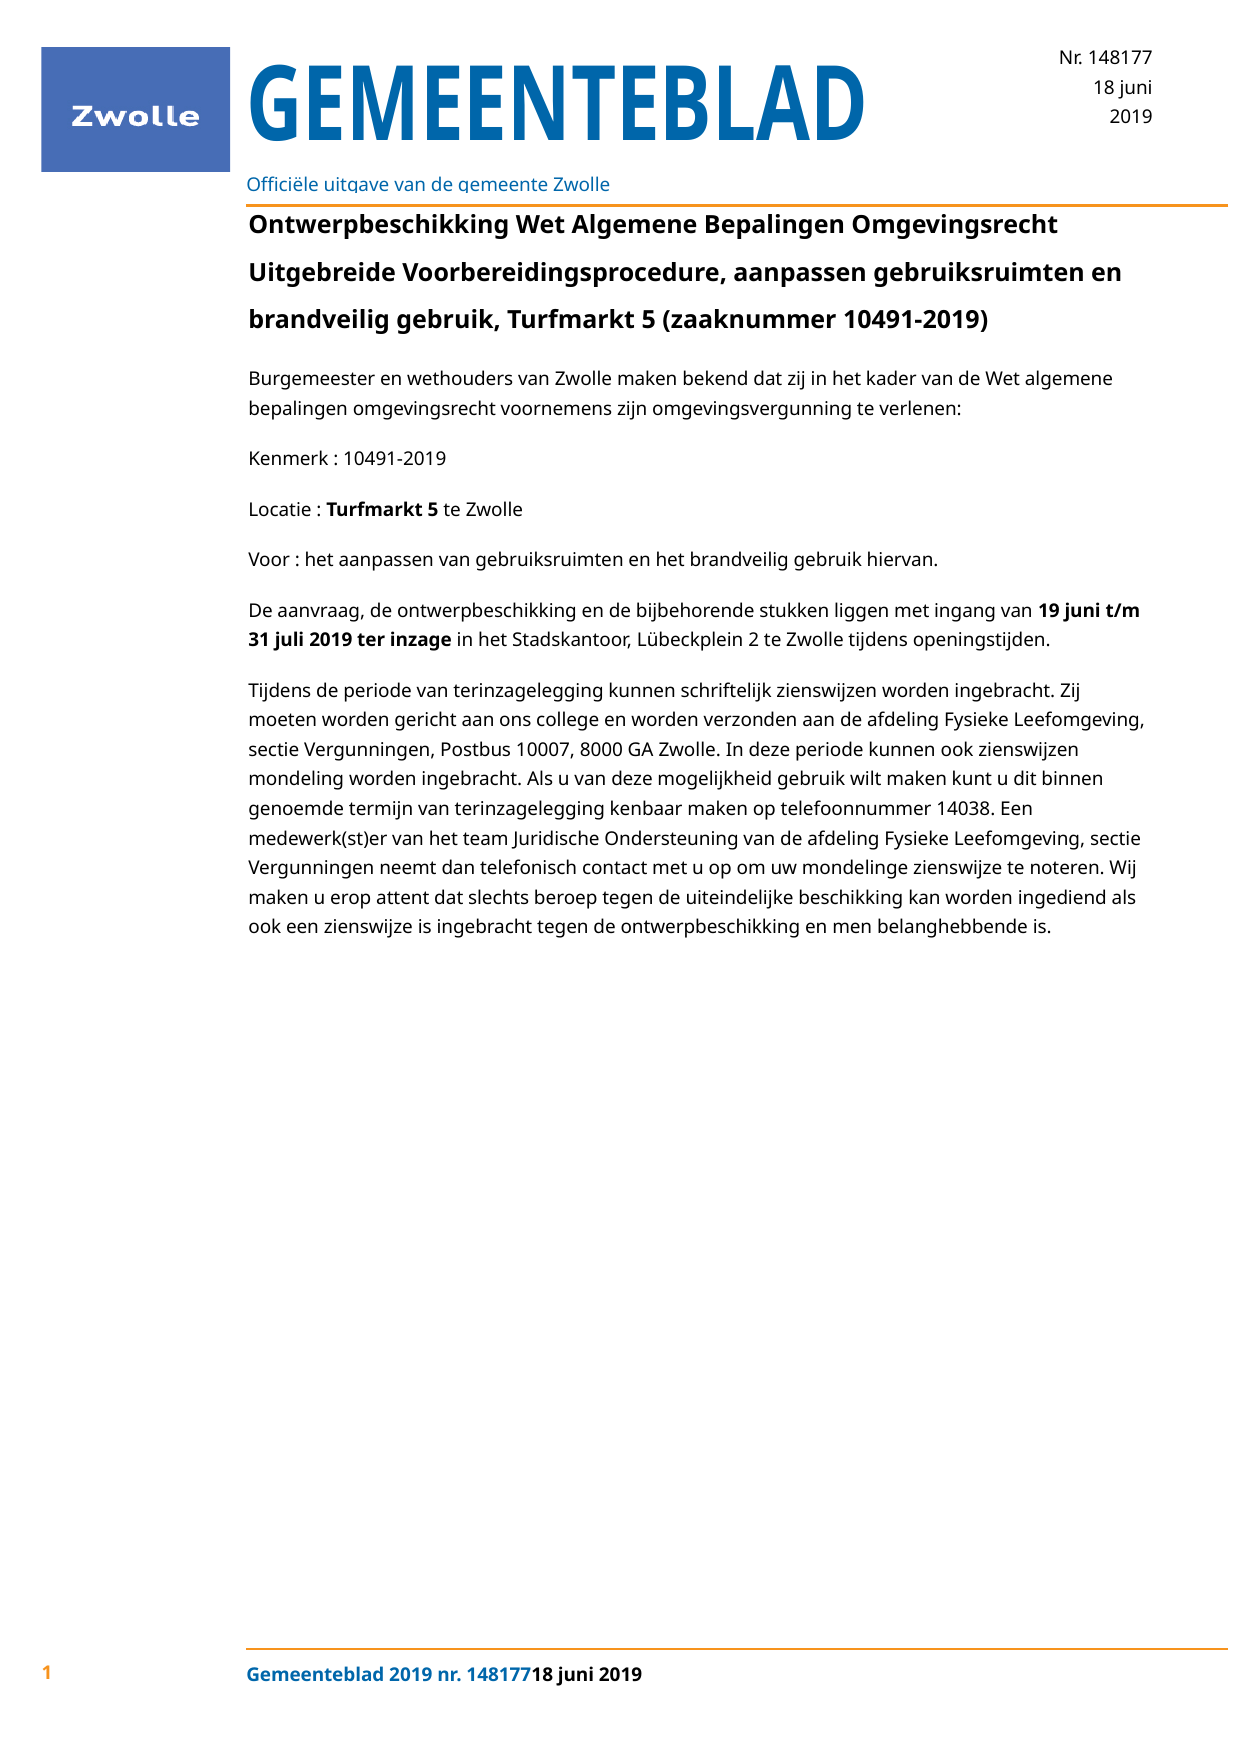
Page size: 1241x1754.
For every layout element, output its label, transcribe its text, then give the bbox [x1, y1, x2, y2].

text Burgemeester en wethouders van Zwolle maken bekend dat zij in het kader van de Wet algemene bepalingen omgevingsrecht voornemens zijn omgevingsvergunning te verlenen: [248, 366, 1152, 421]
text Tijdens de periode van terinzagelegging kunnen schriftelijk zienswijzen worden ingebracht. Zij moeten worden gericht aan ons college en worden verzonden aan de afdeling Fysieke Leefomgeving, sectie Vergunningen, Postbus 10007, 8000 GA Zwolle. In deze periode kunnen ook zienswijzen mondeling worden ingebracht. Als u van deze mogelijkheid gebruik wilt maken kunt u dit binnen genoemde termijn van terinzagelegging kenbaar maken op telefoonnummer 14038. Een medewerk(st)er van het team Juridische Ondersteuning van de afdeling Fysieke Leefomgeving, sectie Vergunningen neemt dan telefonisch contact met u op om uw mondelinge zienswijze te noteren. Wij maken u erop attent dat slechts beroep tegen de uiteindelijke beschikking kan worden ingediend als ook een zienswijze is ingebracht tegen de ontwerpbeschikking en men belanghebbende is. [248, 677, 1152, 939]
text Locatie : Turfmarkt 5 te Zwolle [248, 496, 1152, 522]
text Kenmerk : 10491-2019 [248, 446, 1152, 471]
text Voor : het aanpassen van gebruiksruimten en het brandveilig gebruik hiervan. [248, 546, 1152, 572]
text De aanvraag, de ontwerpbeschikking en de bijbehorende stukken liggen met ingang van 19 juni t/m 31 juli 2019 ter inzage in het Stadskantoor, Lübeckplein 2 te Zwolle tijdens openingstijden. [248, 597, 1152, 652]
text Ontwerpbeschikking Wet Algemene Bepalingen Omgevingsrecht Uitgebreide Voorbereidingsprocedure, aanpassen gebruiksruimten en brandveilig gebruik, Turfmarkt 5 (zaaknummer 10491-2019) [248, 207, 1152, 336]
picture [41, 47, 231, 172]
